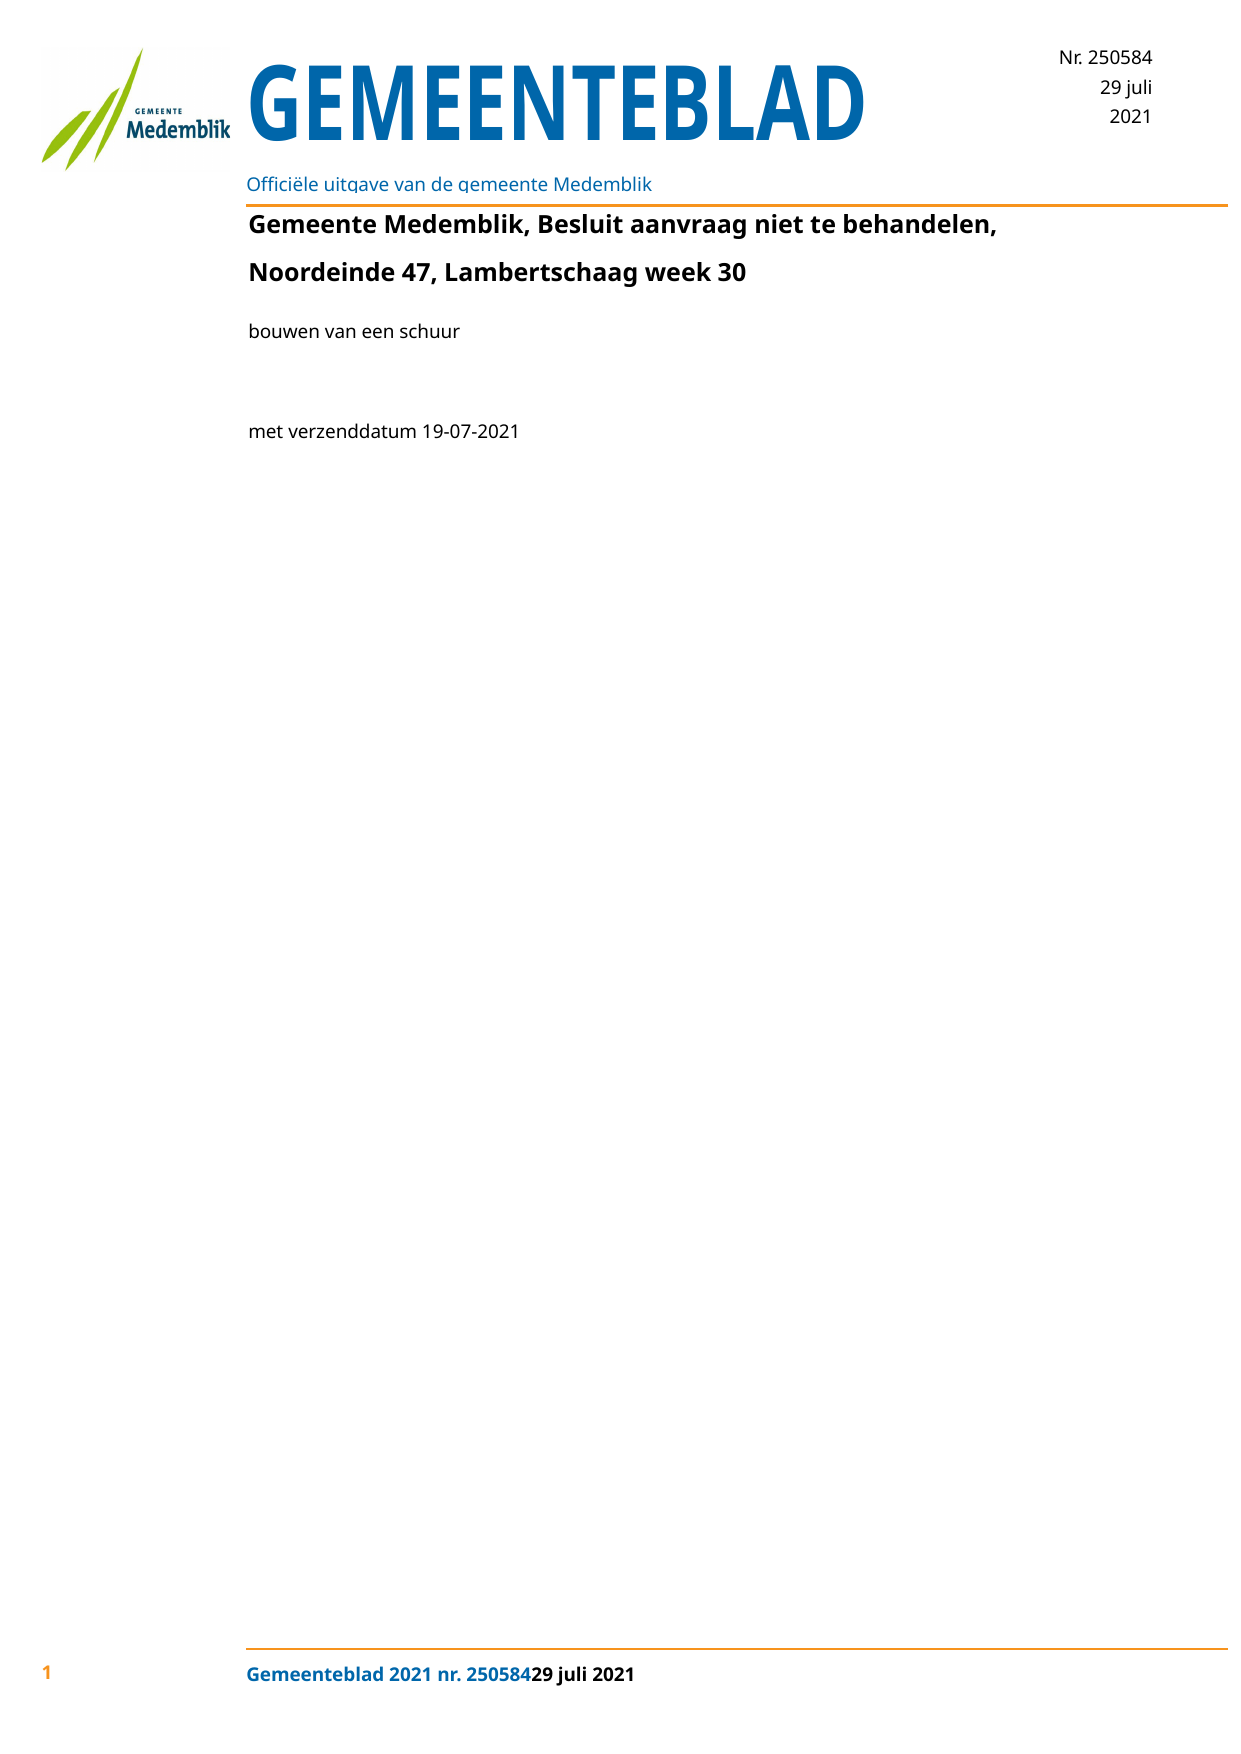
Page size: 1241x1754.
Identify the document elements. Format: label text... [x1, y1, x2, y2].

text Gemeente Medemblik, Besluit aanvraag niet te behandelen, Noordeinde 47, Lambertschaag week 30 [248, 207, 1152, 288]
text met verzenddatum 19-07-2021 [248, 419, 1152, 444]
text bouwen van een schuur [248, 318, 1152, 344]
picture [41, 47, 231, 172]
